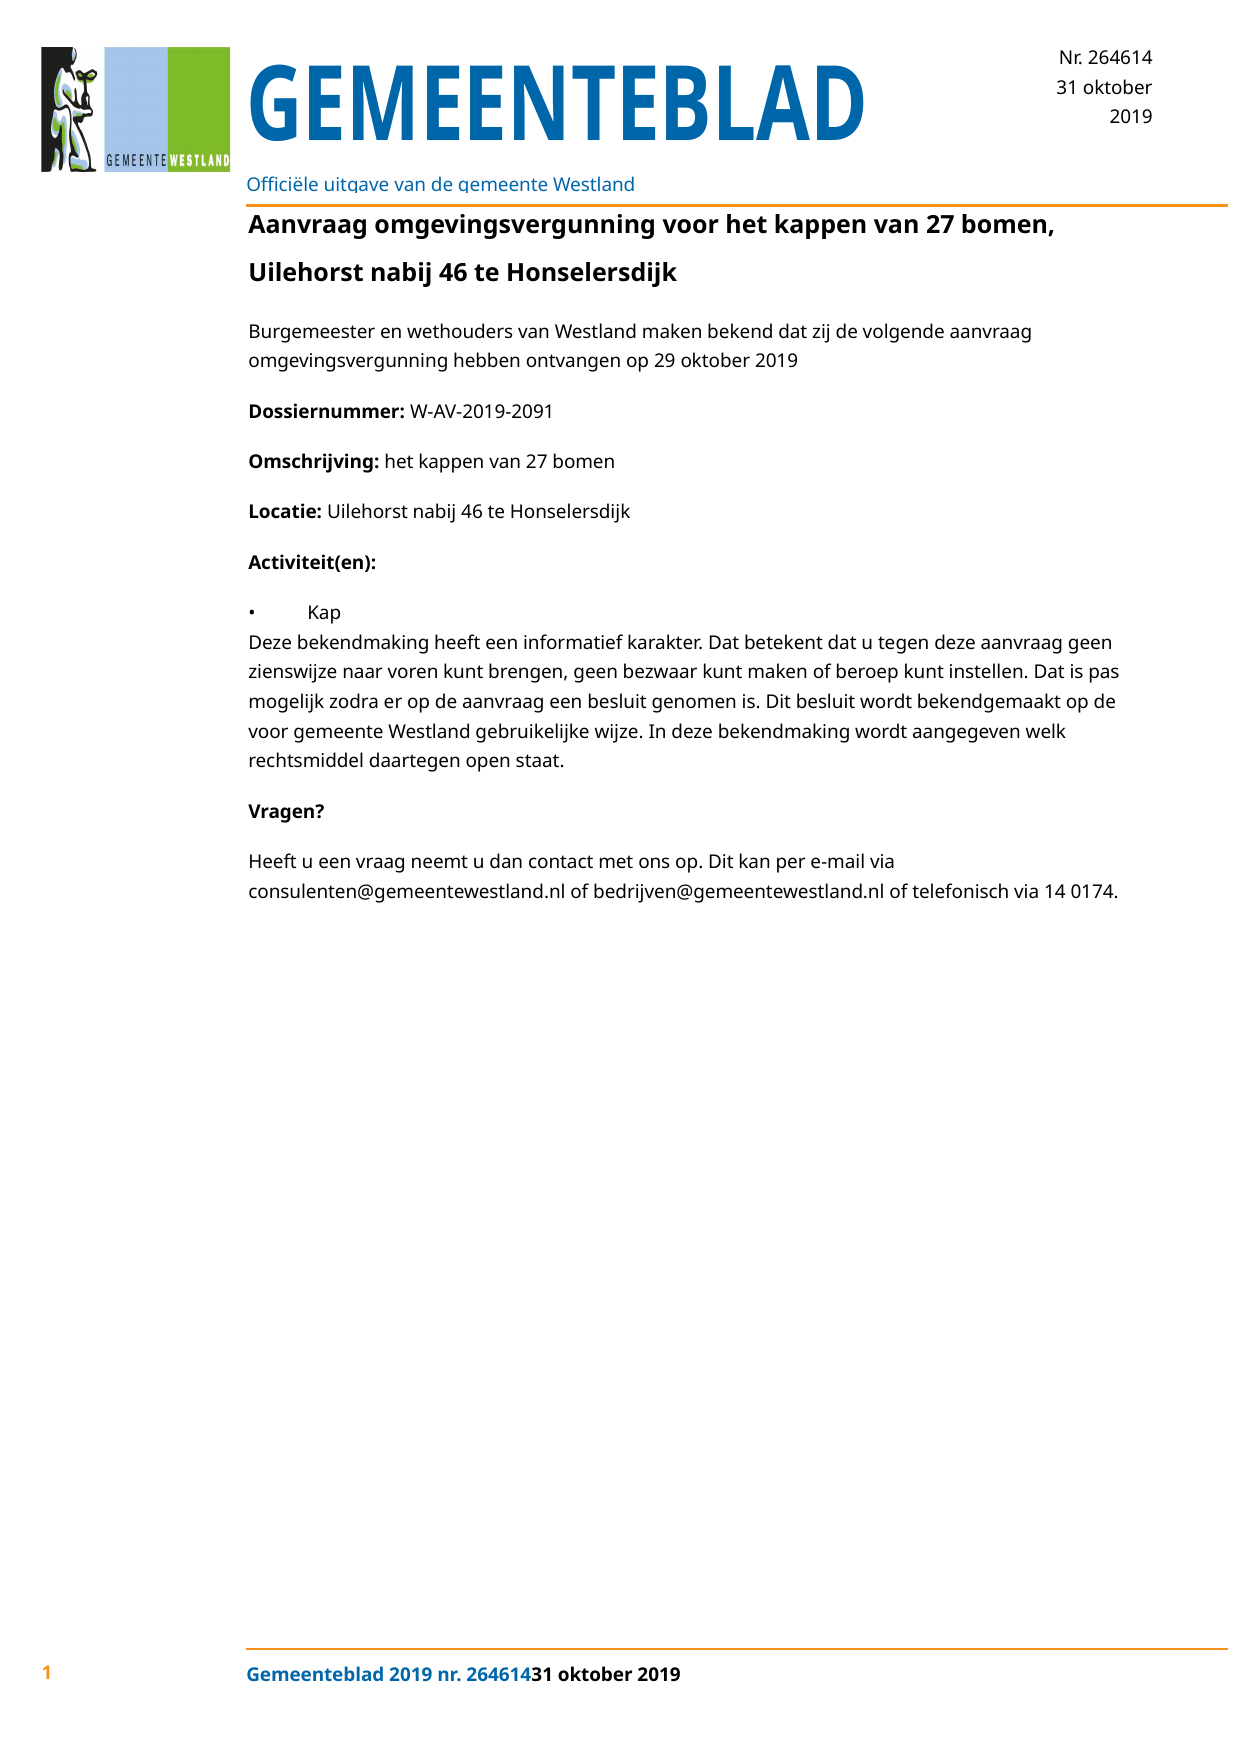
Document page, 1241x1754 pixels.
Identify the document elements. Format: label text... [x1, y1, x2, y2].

text Deze bekendmaking heeft een informatief karakter. Dat betekent dat u tegen deze aanvraag geen zienswijze naar voren kunt brengen, geen bezwaar kunt maken of beroep kunt instellen. Dat is pas mogelijk zodra er op de aanvraag een besluit genomen is. Dit besluit wordt bekendgemaakt op de voor gemeente Westland gebruikelijke wijze. In deze bekendmaking wordt aangegeven welk rechtsmiddel daartegen open staat. [248, 629, 1152, 773]
text Burgemeester en wethouders van Westland maken bekend dat zij de volgende aanvraag omgevingsvergunning hebben ontvangen op 29 oktober 2019 [248, 318, 1152, 373]
text Omschrijving: het kappen van 27 bomen [248, 448, 1152, 474]
picture [41, 47, 231, 172]
text Aanvraag omgevingsvergunning voor het kappen van 27 bomen, Uilehorst nabij 46 te Honselersdijk [248, 207, 1152, 288]
text Locatie: Uilehorst nabij 46 te Honselersdijk [248, 499, 1152, 524]
text Vragen? [248, 798, 1152, 824]
list Kap [248, 599, 1152, 625]
text Heeft u een vraag neemt u dan contact met ons op. Dit kan per e-mail via consulenten@gemeentewestland.nl of bedrijven@gemeentewestland.nl of telefonisch via 14 0174. [248, 848, 1152, 904]
text Activiteit(en): [248, 549, 1152, 575]
text Dossiernummer: W-AV-2019-2091 [248, 398, 1152, 424]
